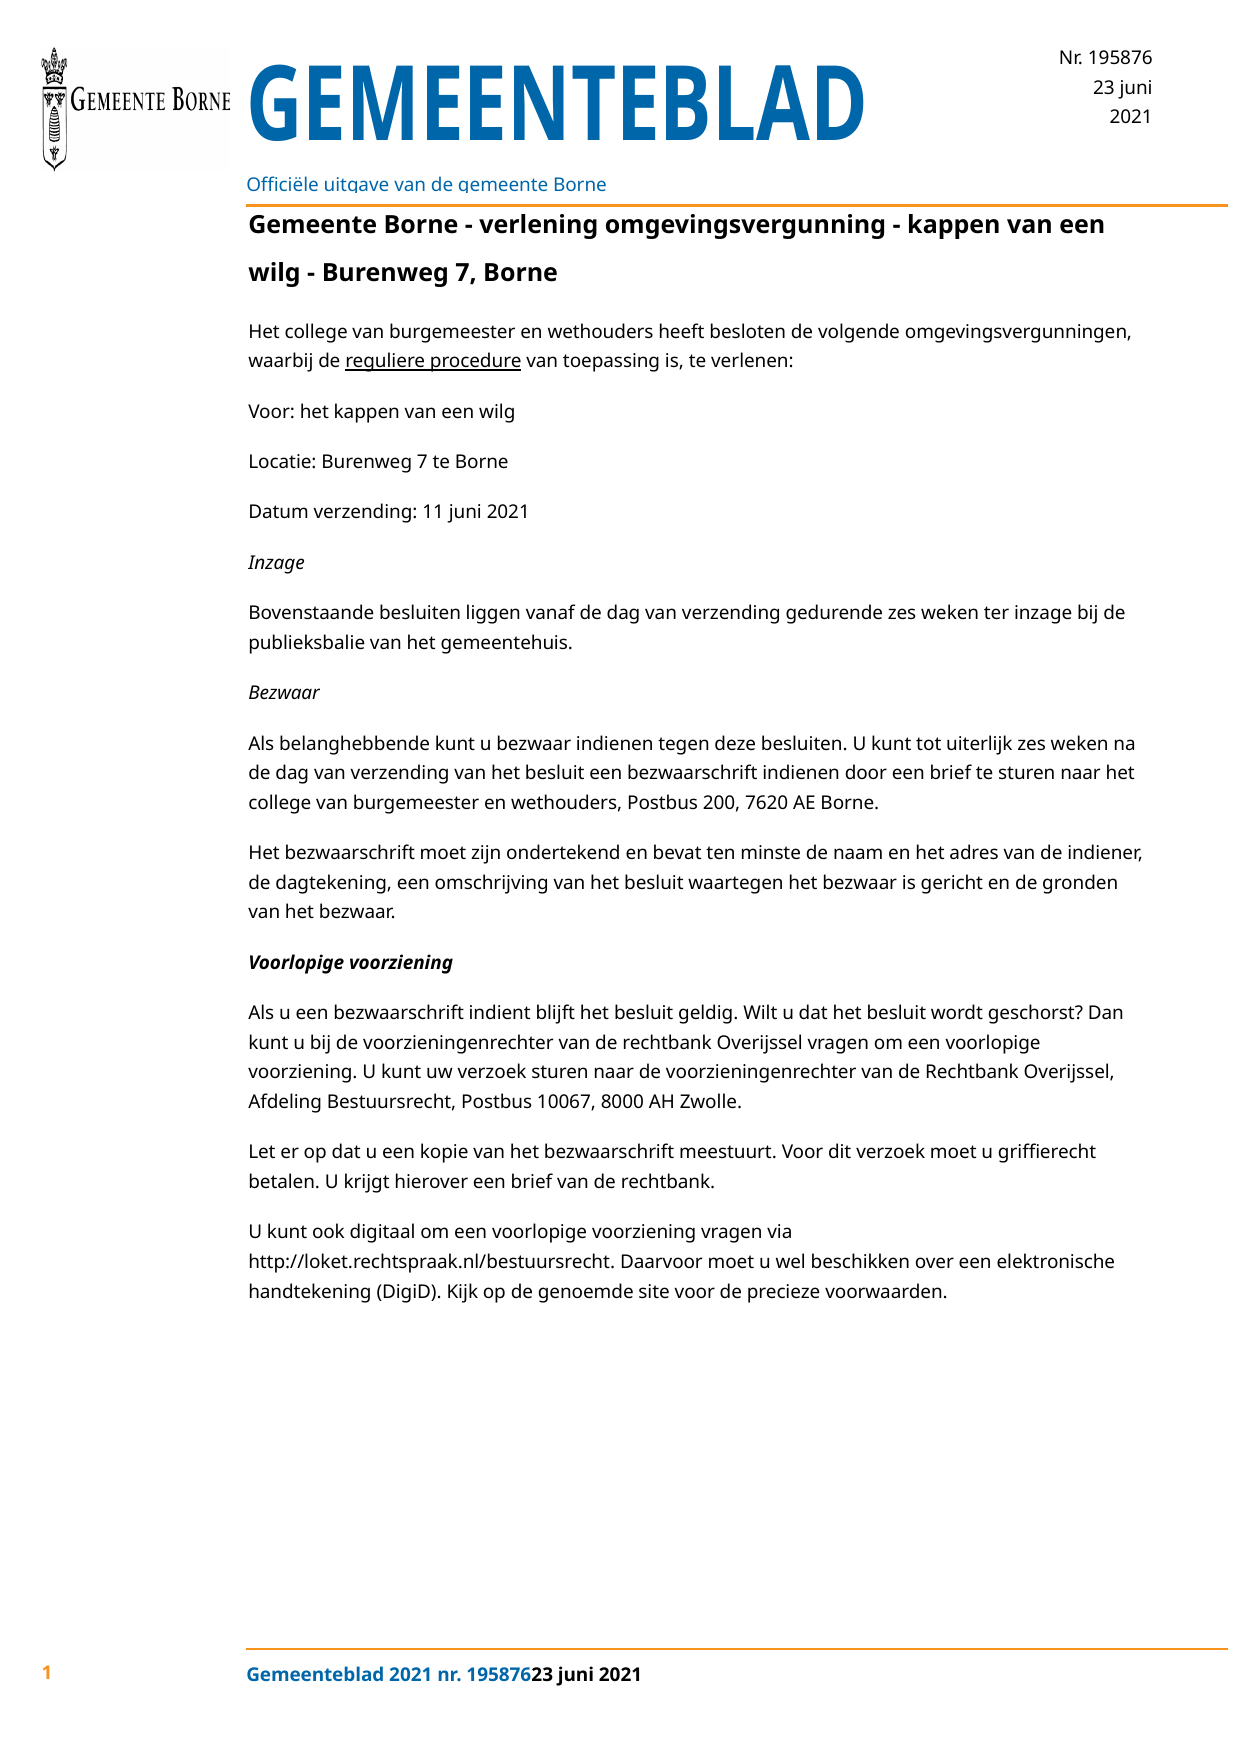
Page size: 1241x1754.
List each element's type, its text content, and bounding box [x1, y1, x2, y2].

text Als u een bezwaarschrift indient blijft het besluit geldig. Wilt u dat het besluit wordt geschorst? Dan kunt u bij de voorzieningenrechter van de rechtbank Overijssel vragen om een voorlopige voorziening. U kunt uw verzoek sturen naar de voorzieningenrechter van de Rechtbank Overijssel, Afdeling Bestuursrecht, Postbus 10067, 8000 AH Zwolle. [248, 999, 1152, 1114]
text Het bezwaarschrift moet zijn ondertekend en bevat ten minste de naam en het adres van de indiener, de dagtekening, een omschrijving van het besluit waartegen het bezwaar is gericht en de gronden van het bezwaar. [248, 839, 1152, 924]
text Let er op dat u een kopie van het bezwaarschrift meestuurt. Voor dit verzoek moet u griffierecht betalen. U krijgt hierover een brief van de rechtbank. [248, 1139, 1152, 1194]
text Bezwaar [248, 679, 1152, 705]
picture [41, 47, 231, 172]
text U kunt ook digitaal om een voorlopige voorziening vragen via http://loket.rechtspraak.nl/bestuursrecht. Daarvoor moet u wel beschikken over een elektronische handtekening (DigiD). Kijk op de genoemde site voor de precieze voorwaarden. [248, 1219, 1152, 1304]
text Locatie: Burenweg 7 te Borne [248, 448, 1152, 474]
text Gemeente Borne - verlening omgevingsvergunning - kappen van een wilg - Burenweg 7, Borne [248, 207, 1152, 288]
text Voorlopige voorziening [248, 949, 1152, 975]
text Datum verzending: 11 juni 2021 [248, 499, 1152, 524]
text Bovenstaande besluiten liggen vanaf de dag van verzending gedurende zes weken ter inzage bij de publieksbalie van het gemeentehuis. [248, 599, 1152, 655]
text Als belanghebbende kunt u bezwaar indienen tegen deze besluiten. U kunt tot uiterlijk zes weken na de dag van verzending van het besluit een bezwaarschrift indienen door een brief te sturen naar het college van burgemeester en wethouders, Postbus 200, 7620 AE Borne. [248, 730, 1152, 815]
text Het college van burgemeester en wethouders heeft besloten de volgende omgevingsvergunningen, waarbij de reguliere procedure van toepassing is, te verlenen: [248, 318, 1152, 373]
text Voor: het kappen van een wilg [248, 398, 1152, 424]
text Inzage [248, 549, 1152, 575]
